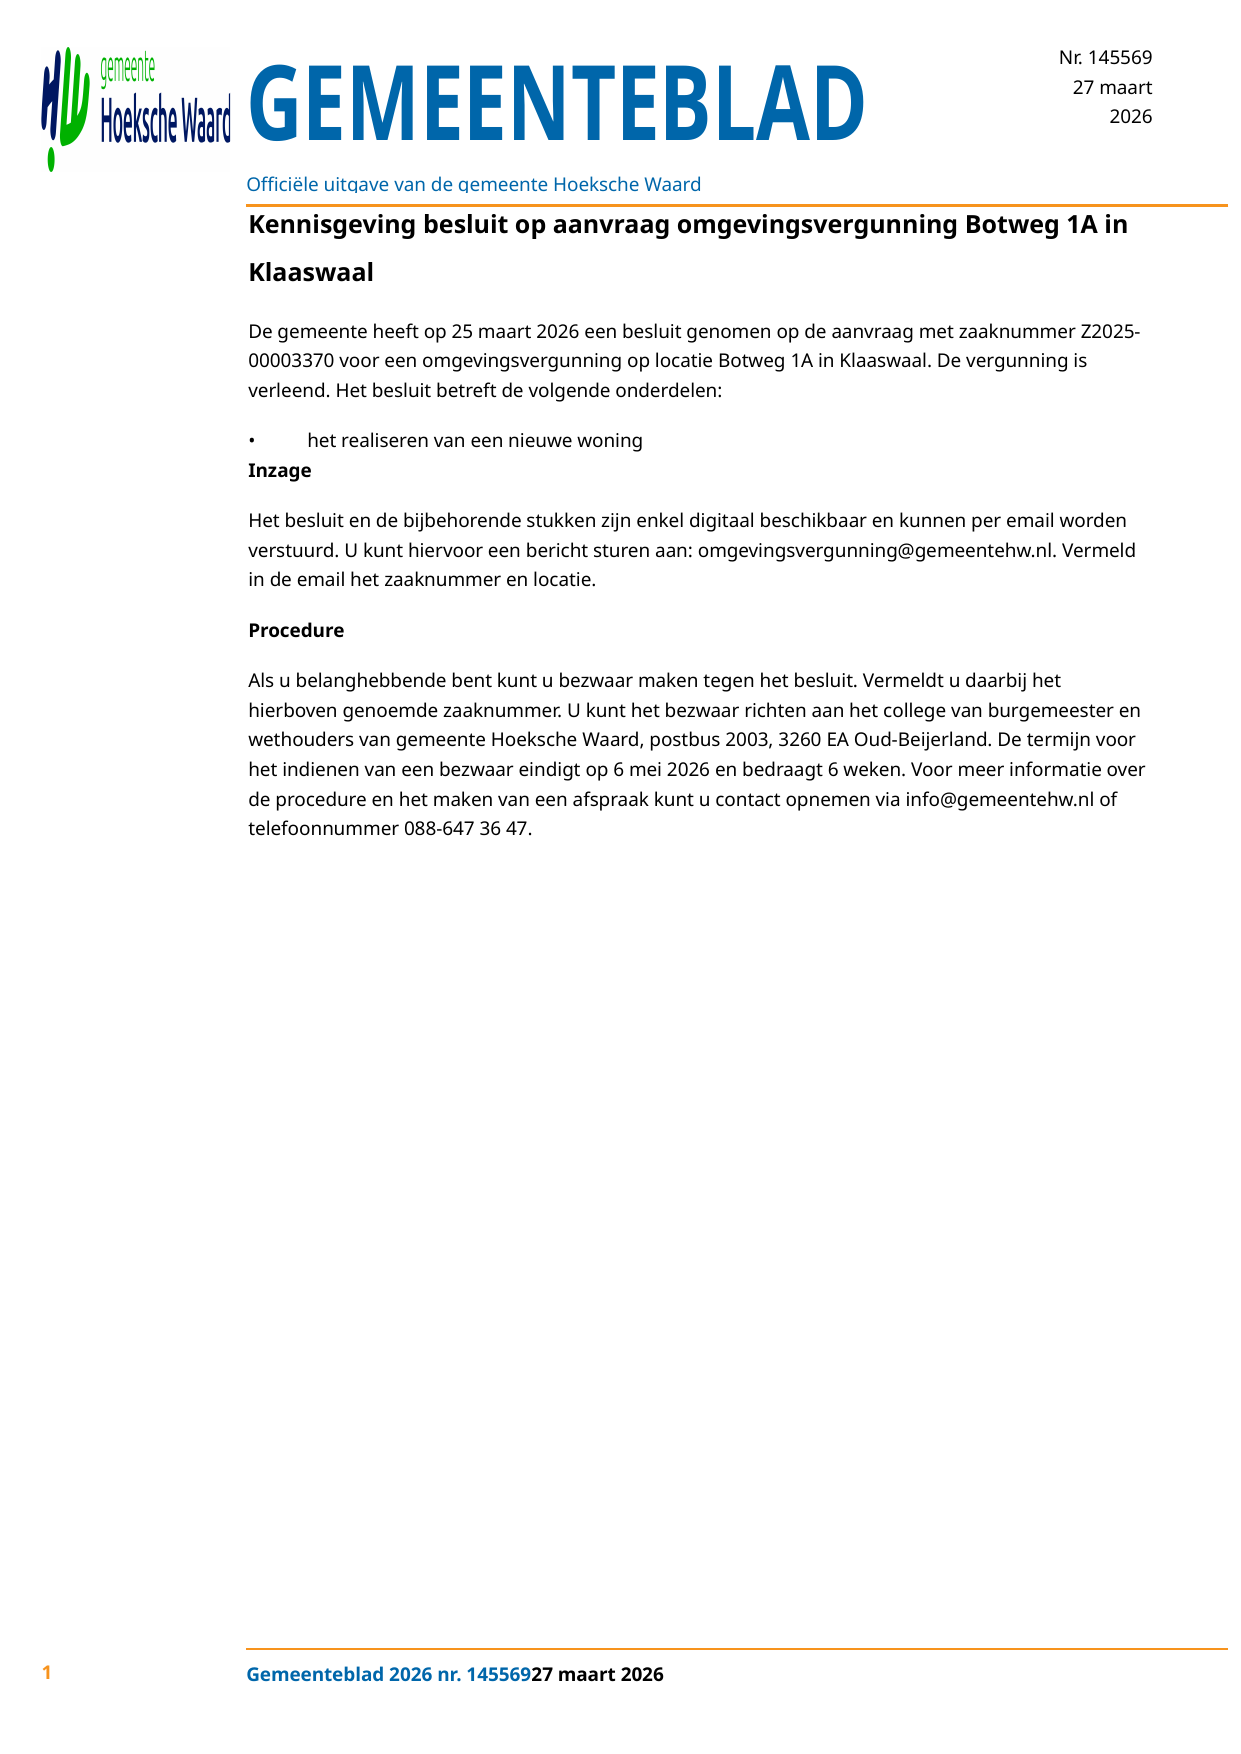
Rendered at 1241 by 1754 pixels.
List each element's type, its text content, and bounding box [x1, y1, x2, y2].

picture [41, 47, 231, 172]
text Procedure [248, 617, 1152, 643]
text Inzage [248, 457, 1152, 483]
text De gemeente heeft op 25 maart 2026 een besluit genomen op de aanvraag met zaaknummer Z2025-00003370 voor een omgevingsvergunning op locatie Botweg 1A in Klaaswaal. De vergunning is verleend. Het besluit betreft de volgende onderdelen: [248, 318, 1152, 403]
text Als u belanghebbende bent kunt u bezwaar maken tegen het besluit. Vermeldt u daarbij het hierboven genoemde zaaknummer. U kunt het bezwaar richten aan het college van burgemeester en wethouders van gemeente Hoeksche Waard, postbus 2003, 3260 EA Oud-Beijerland. De termijn voor het indienen van een bezwaar eindigt op 6 mei 2026 en bedraagt 6 weken. Voor meer informatie over de procedure en het maken van een afspraak kunt u contact opnemen via info@gemeentehw.nl of telefoonnummer 088-647 36 47. [248, 667, 1152, 841]
text Het besluit en de bijbehorende stukken zijn enkel digitaal beschikbaar en kunnen per email worden verstuurd. U kunt hiervoor een bericht sturen aan: omgevingsvergunning@gemeentehw.nl. Vermeld in de email het zaaknummer en locatie. [248, 507, 1152, 592]
list het realiseren van een nieuwe woning [248, 427, 1152, 453]
text Kennisgeving besluit op aanvraag omgevingsvergunning Botweg 1A in Klaaswaal [248, 207, 1152, 288]
